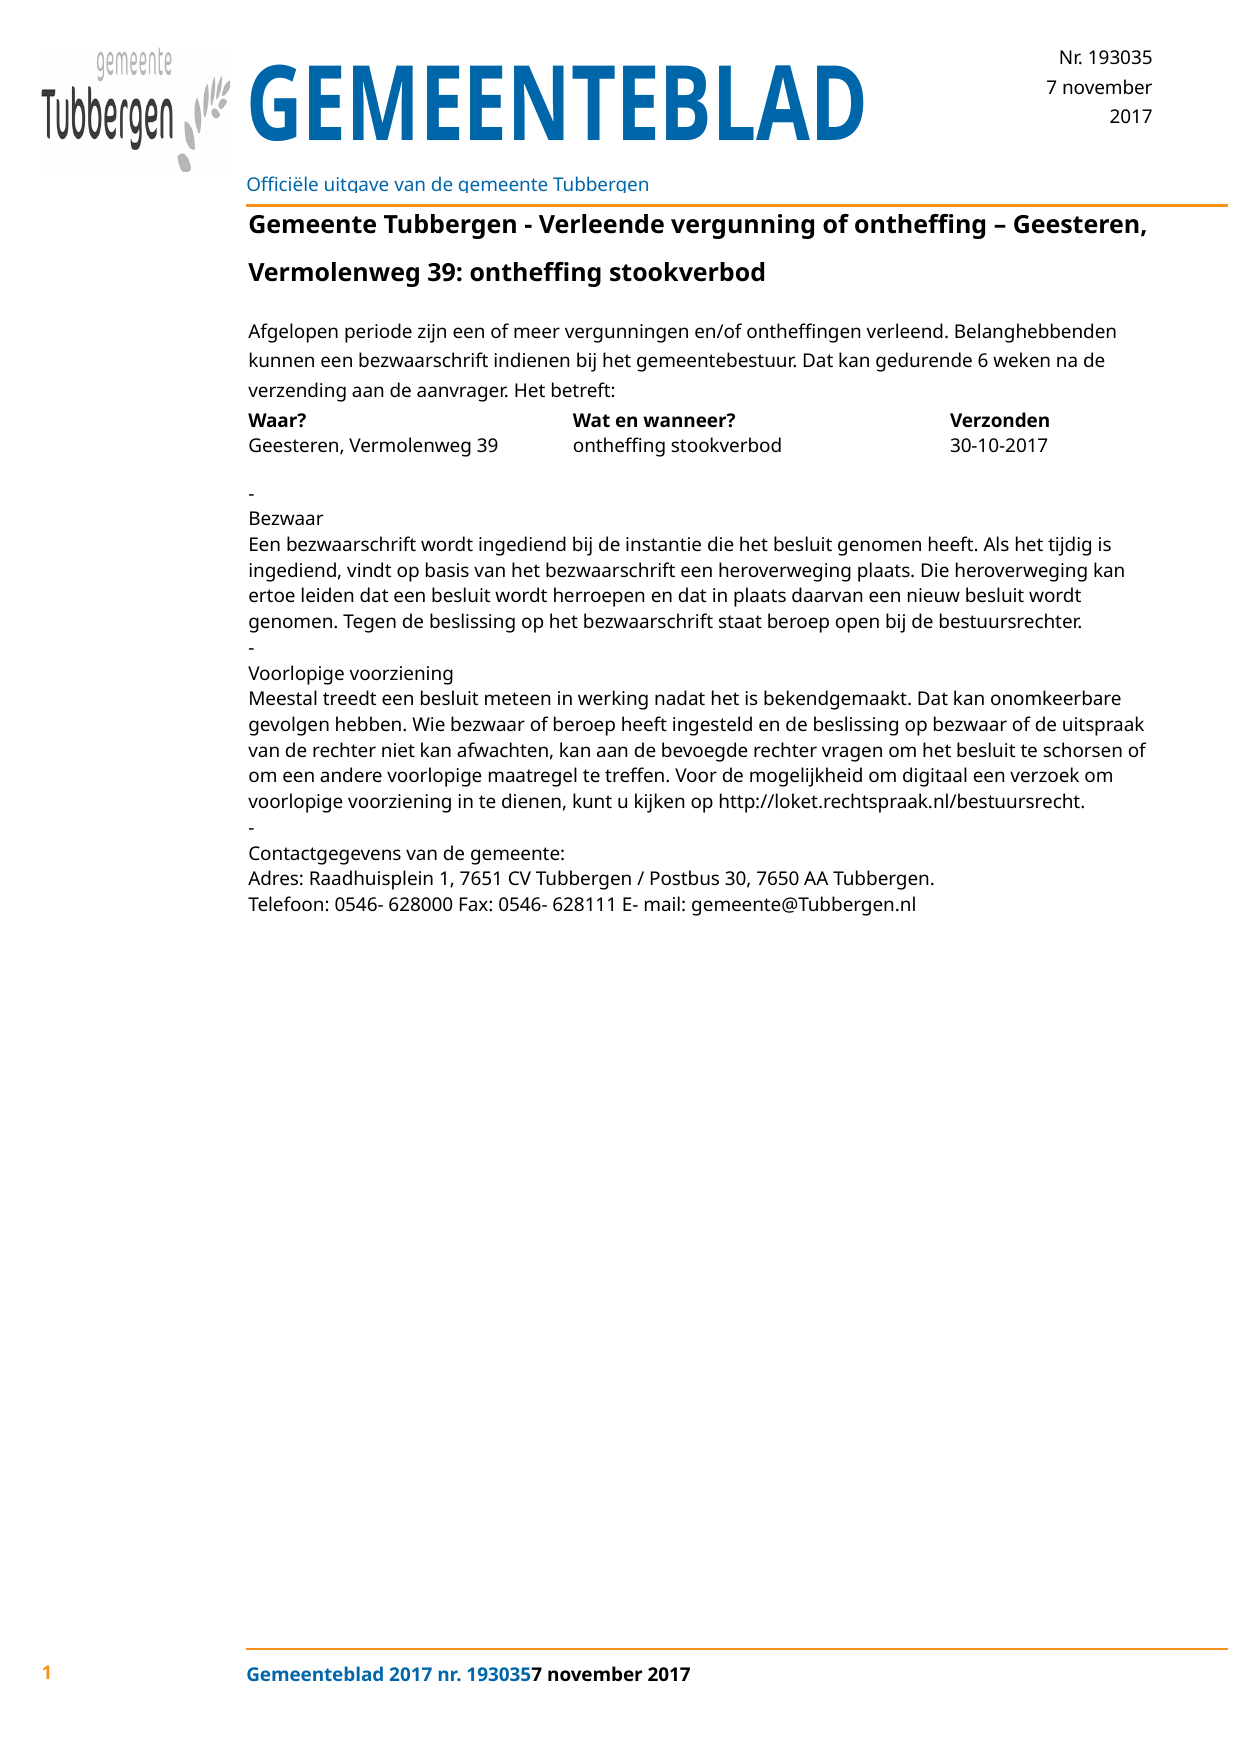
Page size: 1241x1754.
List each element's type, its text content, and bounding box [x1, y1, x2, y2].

table_cell 30-10-2017 [950, 433, 1152, 458]
table_cell Geesteren, Vermolenweg 39 [248, 433, 573, 458]
text Bezwaar [248, 505, 1152, 531]
text Telefoon: 0546- 628000 Fax: 0546- 628111 E- mail: gemeente@Tubbergen.nl [248, 891, 1152, 917]
text Voorlopige voorziening [248, 660, 1152, 686]
table_header Wat en wanneer? [573, 407, 950, 432]
picture [41, 47, 231, 172]
table_header Verzonden [950, 407, 1152, 432]
table_cell ontheffing stookverbod [573, 433, 950, 458]
text Contactgegevens van de gemeente: [248, 840, 1152, 866]
text Een bezwaarschrift wordt ingediend bij de instantie die het besluit genomen heeft. Als het tijdig is ingediend, vindt op basis van het bezwaarschrift een heroverweging plaats. Die heroverweging kan ertoe leiden dat een besluit wordt herroepen en dat in plaats daarvan een nieuw besluit wordt genomen. Tegen de beslissing op het bezwaarschrift staat beroep open bij de bestuursrechter. [248, 531, 1152, 634]
text - [248, 814, 1152, 840]
text - [248, 480, 1152, 505]
text Afgelopen periode zijn een of meer vergunningen en/of ontheffingen verleend. Belanghebbenden kunnen een bezwaarschrift indienen bij het gemeentebestuur. Dat kan gedurende 6 weken na de verzending aan de aanvrager. Het betreft: [248, 318, 1152, 403]
text Adres: Raadhuisplein 1, 7651 CV Tubbergen / Postbus 30, 7650 AA Tubbergen. [248, 866, 1152, 891]
text - [248, 634, 1152, 660]
text Gemeente Tubbergen - Verleende vergunning of ontheffing – Geesteren, Vermolenweg 39: ontheffing stookverbod [248, 207, 1152, 288]
table_header Waar? [248, 407, 573, 432]
text Meestal treedt een besluit meteen in werking nadat het is bekendgemaakt. Dat kan onomkeerbare gevolgen hebben. Wie bezwaar of beroep heeft ingesteld en de beslissing op bezwaar of de uitspraak van de rechter niet kan afwachten, kan aan de bevoegde rechter vragen om het besluit te schorsen of om een andere voorlopige maatregel te treffen. Voor de mogelijkheid om digitaal een verzoek om voorlopige voorziening in te dienen, kunt u kijken op http://loket.rechtspraak.nl/bestuursrecht. [248, 686, 1152, 814]
